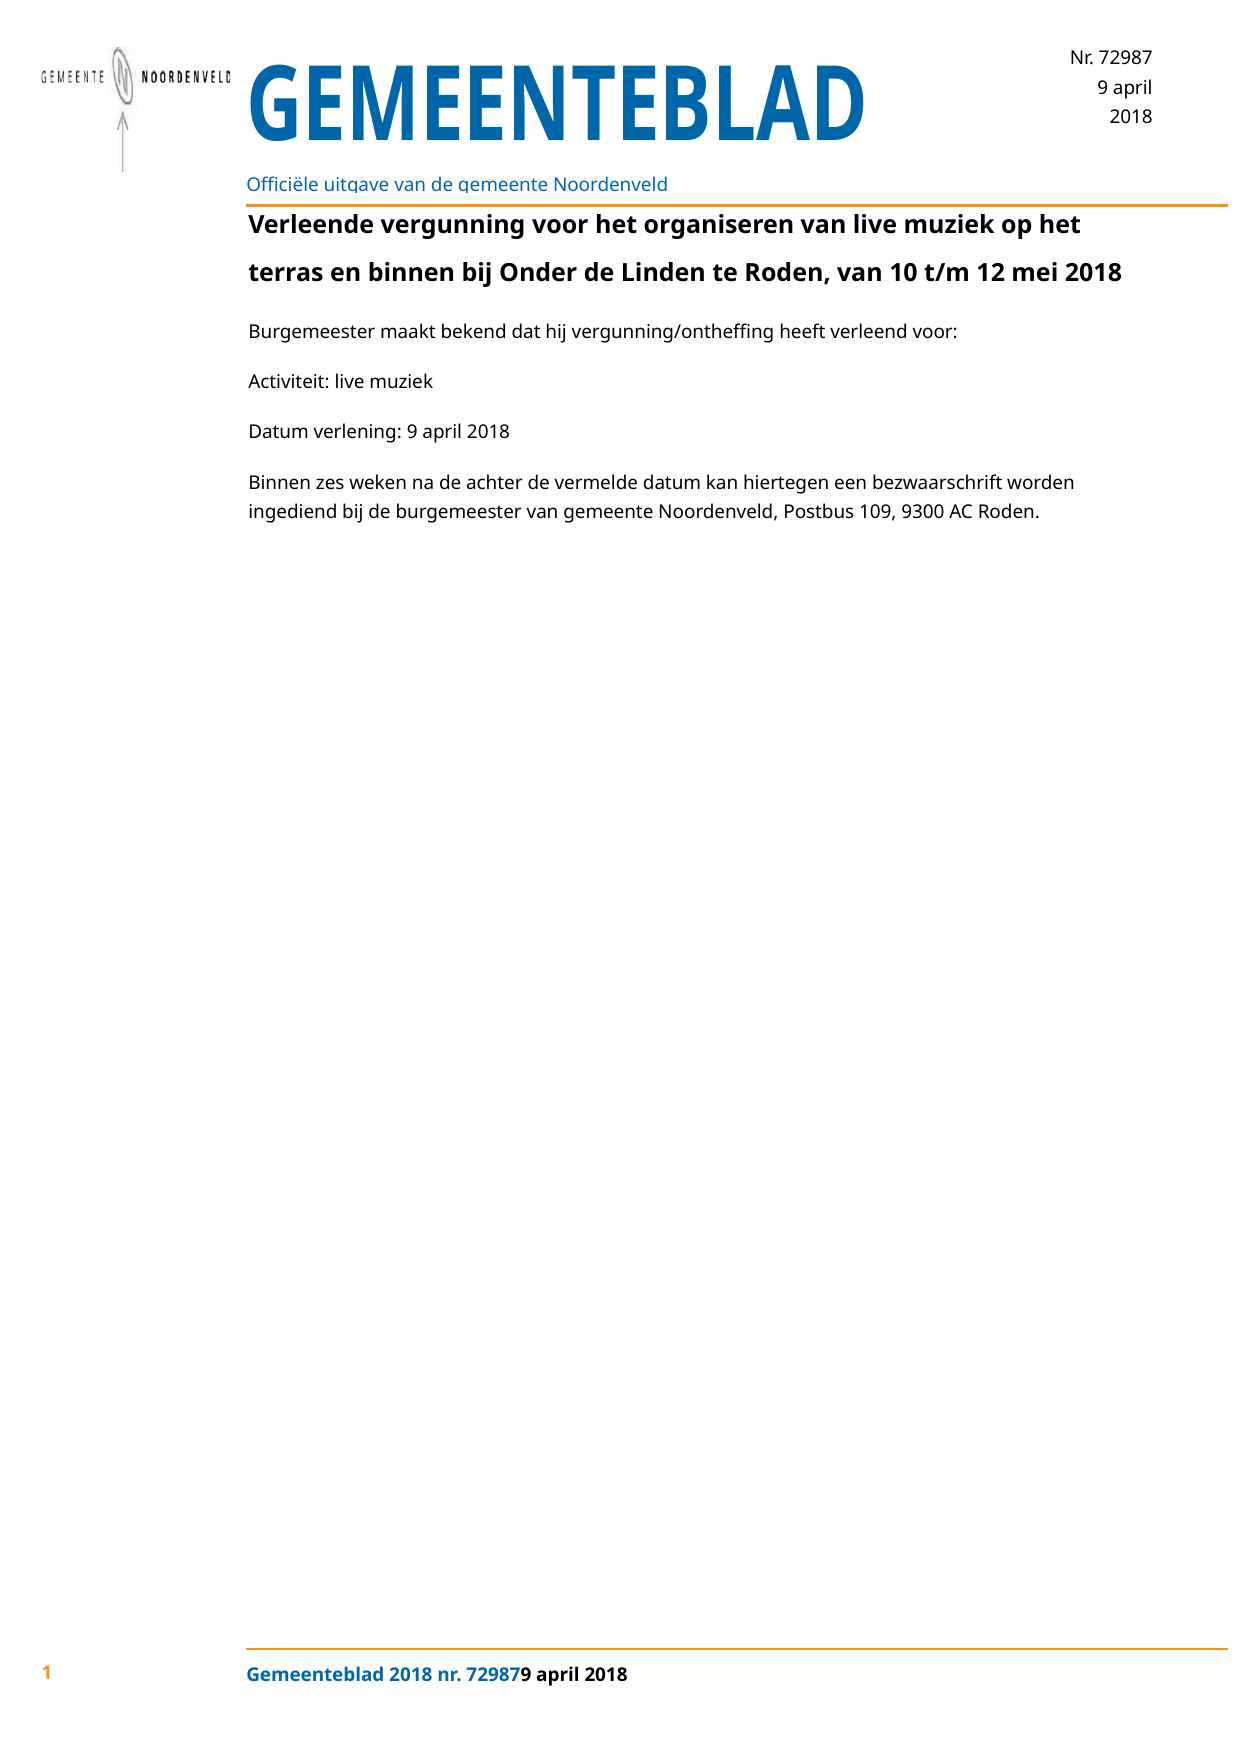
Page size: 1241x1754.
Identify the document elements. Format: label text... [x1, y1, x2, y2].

text Binnen zes weken na de achter de vermelde datum kan hiertegen een bezwaarschrift worden ingediend bij de burgemeester van gemeente Noordenveld, Postbus 109, 9300 AC Roden. [248, 469, 1152, 524]
text Verleende vergunning voor het organiseren van live muziek op het terras en binnen bij Onder de Linden te Roden, van 10 t/m 12 mei 2018 [248, 207, 1152, 288]
text Activiteit: live muziek [248, 368, 1152, 394]
text Burgemeester maakt bekend dat hij vergunning/ontheffing heeft verleend voor: [248, 318, 1152, 344]
picture [41, 47, 231, 172]
text Datum verlening: 9 april 2018 [248, 419, 1152, 444]
